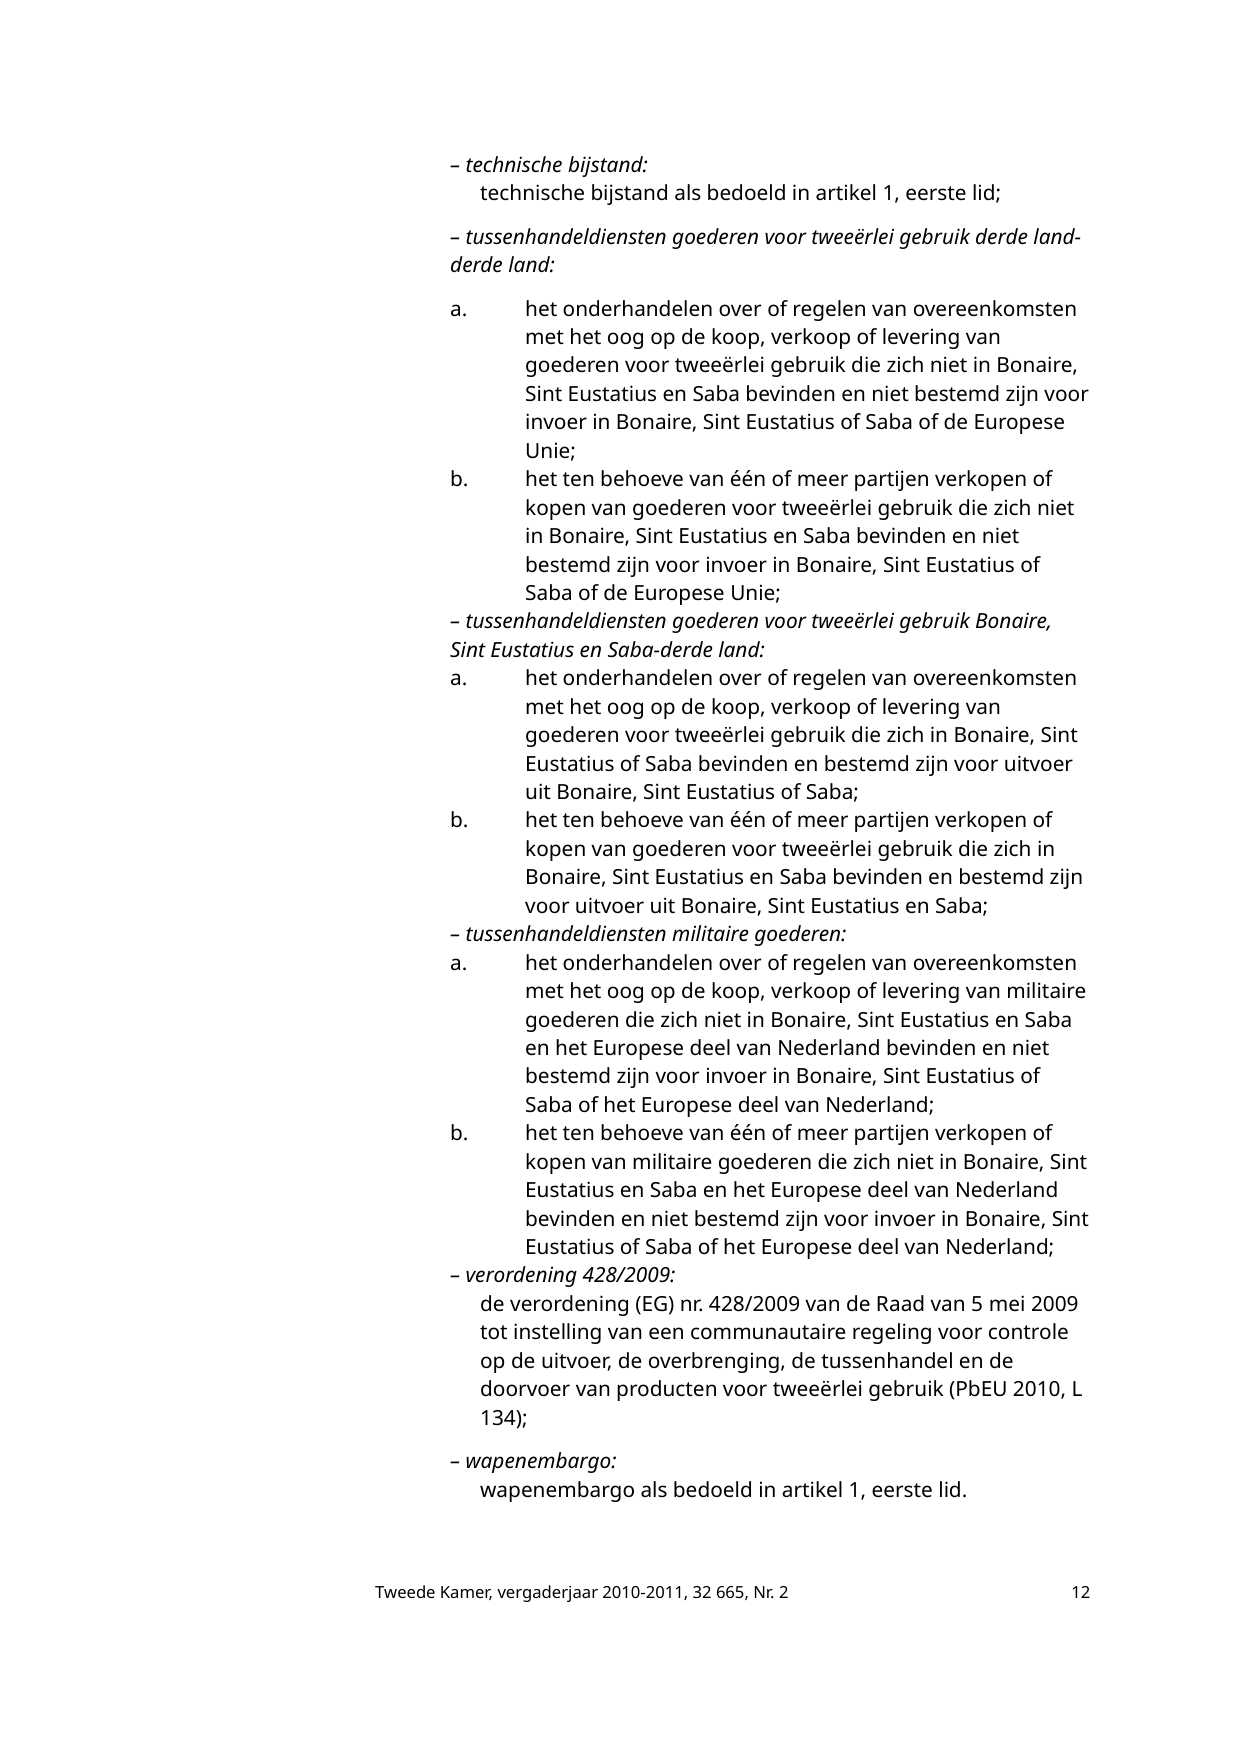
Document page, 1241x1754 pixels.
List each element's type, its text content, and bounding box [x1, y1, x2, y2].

list technische bijstand als bedoeld in artikel 1, eerste lid; [405, 178, 1090, 207]
list – verordening 428/2009: [375, 1261, 1090, 1289]
list het ten behoeve van één of meer partijen verkopen of kopen van goederen voor tweeërlei gebruik die zich in Bonaire, Sint Eustatius en Saba bevinden en bestemd zijn voor uitvoer uit Bonaire, Sint Eustatius en Saba; [450, 806, 1090, 919]
list – wapenembargo: [375, 1446, 1090, 1475]
list – technische bijstand: [375, 150, 1090, 178]
list het onderhandelen over of regelen van overeenkomsten met het oog op de koop, verkoop of levering van militaire goederen die zich niet in Bonaire, Sint Eustatius en Saba en het Europese deel van Nederland bevinden en niet bestemd zijn voor invoer in Bonaire, Sint Eustatius of Saba of het Europese deel van Nederland; [450, 948, 1090, 1118]
list het onderhandelen over of regelen van overeenkomsten met het oog op de koop, verkoop of levering van goederen voor tweeërlei gebruik die zich niet in Bonaire, Sint Eustatius en Saba bevinden en niet bestemd zijn voor invoer in Bonaire, Sint Eustatius of Saba of de Europese Unie; [450, 294, 1090, 464]
list – tussenhandeldiensten militaire goederen: [375, 919, 1090, 948]
list – tussenhandeldiensten goederen voor tweeërlei gebruik Bonaire, Sint Eustatius en Saba-derde land: [375, 607, 1090, 663]
list wapenembargo als bedoeld in artikel 1, eerste lid. [405, 1475, 1090, 1503]
list het ten behoeve van één of meer partijen verkopen of kopen van militaire goederen die zich niet in Bonaire, Sint Eustatius en Saba en het Europese deel van Nederland bevinden en niet bestemd zijn voor invoer in Bonaire, Sint Eustatius of Saba of het Europese deel van Nederland; [450, 1118, 1090, 1261]
list de verordening (EG) nr. 428/2009 van de Raad van 5 mei 2009 tot instelling van een communautaire regeling voor controle op de uitvoer, de overbrenging, de tussenhandel en de doorvoer van producten voor tweeërlei gebruik (PbEU 2010, L 134); [405, 1289, 1090, 1431]
list – tussenhandeldiensten goederen voor tweeërlei gebruik derde land-derde land: [375, 222, 1090, 279]
list het onderhandelen over of regelen van overeenkomsten met het oog op de koop, verkoop of levering van goederen voor tweeërlei gebruik die zich in Bonaire, Sint Eustatius of Saba bevinden en bestemd zijn voor uitvoer uit Bonaire, Sint Eustatius of Saba; [450, 663, 1090, 806]
list het ten behoeve van één of meer partijen verkopen of kopen van goederen voor tweeërlei gebruik die zich niet in Bonaire, Sint Eustatius en Saba bevinden en niet bestemd zijn voor invoer in Bonaire, Sint Eustatius of Saba of de Europese Unie; [450, 464, 1090, 607]
